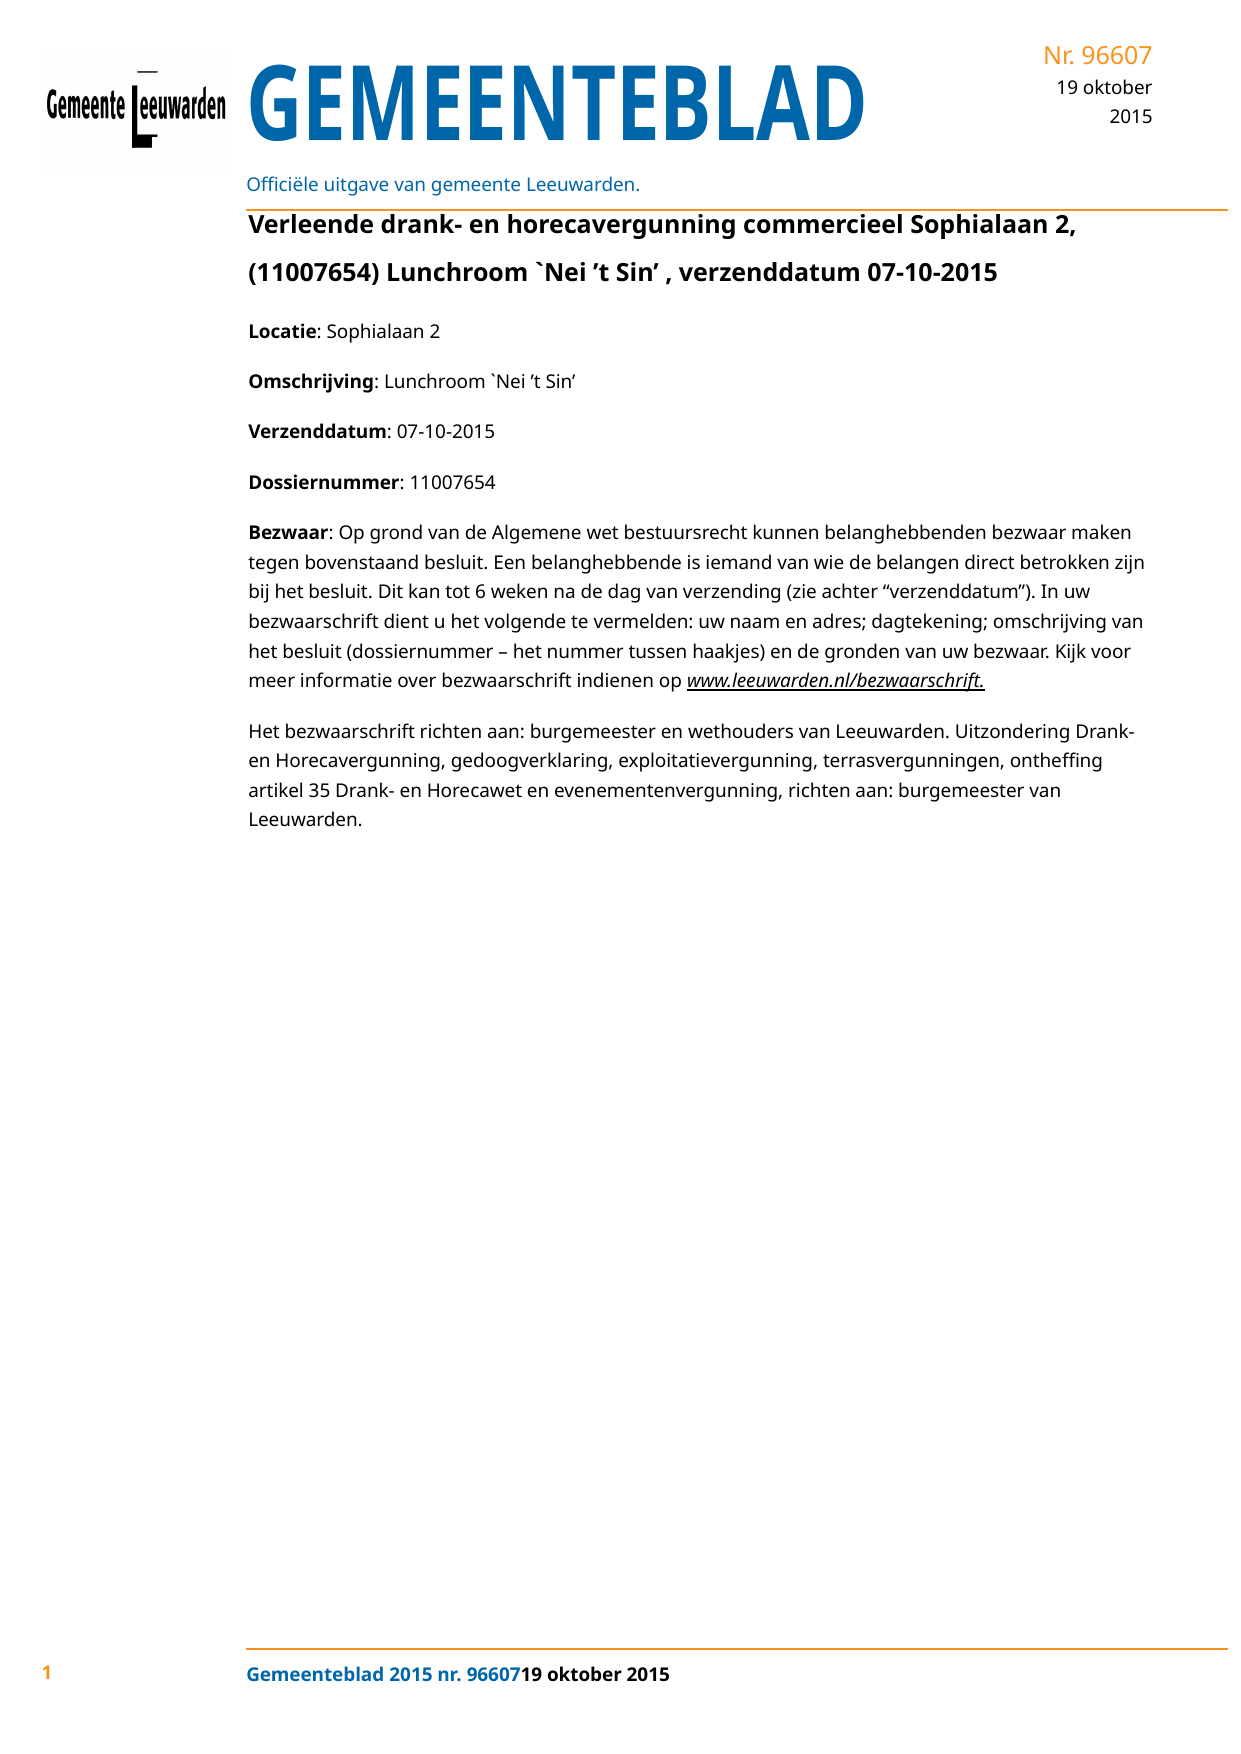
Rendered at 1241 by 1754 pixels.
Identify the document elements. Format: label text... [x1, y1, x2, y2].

text Het bezwaarschrift richten aan: burgemeester en wethouders van Leeuwarden. Uitzondering Drank- en Horecavergunning, gedoogverklaring, exploitatievergunning, terrasvergunningen, ontheffing artikel 35 Drank- en Horecawet en evenementenvergunning, richten aan: burgemeester van Leeuwarden. [248, 718, 1152, 832]
text Locatie: Sophialaan 2 [248, 318, 1152, 344]
text Dossiernummer: 11007654 [248, 469, 1152, 495]
text Bezwaar: Op grond van de Algemene wet bestuursrecht kunnen belanghebbenden bezwaar maken tegen bovenstaand besluit. Een belanghebbende is iemand van wie de belangen direct betrokken zijn bij het besluit. Dit kan tot 6 weken na de dag van verzending (zie achter “verzenddatum”). In uw bezwaarschrift dient u het volgende te vermelden: uw naam en adres; dagtekening; omschrijving van het besluit (dossiernummer – het nummer tussen haakjes) en de gronden van uw bezwaar. Kijk voor meer informatie over bezwaarschrift indienen op www.leeuwarden.nl/bezwaarschrift. [248, 519, 1152, 693]
text Omschrijving: Lunchroom `Nei ’t Sin’ [248, 368, 1152, 394]
picture [41, 47, 231, 172]
text Verleende drank- en horecavergunning commercieel Sophialaan 2, (11007654) Lunchroom `Nei ’t Sin’ , verzenddatum 07-10-2015 [248, 211, 1152, 288]
text Verzenddatum: 07-10-2015 [248, 419, 1152, 444]
